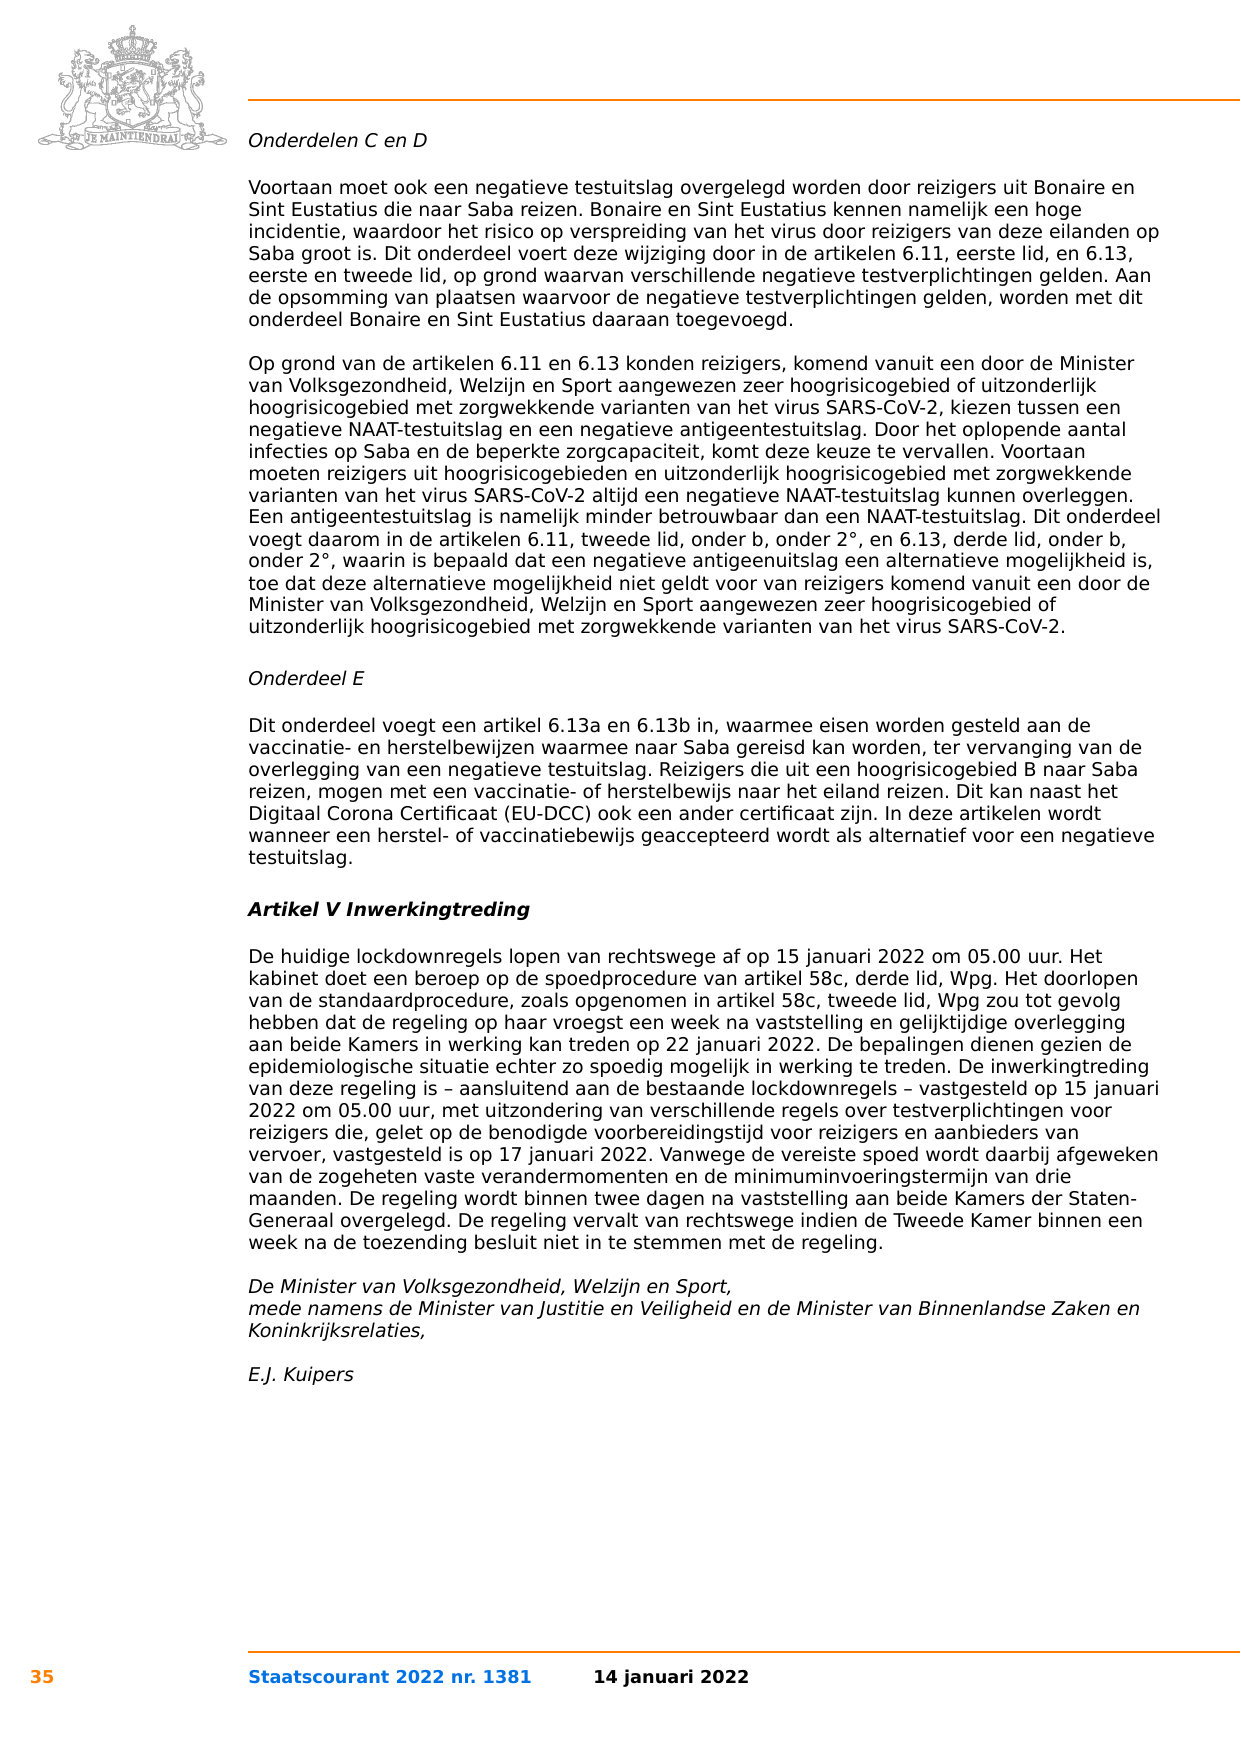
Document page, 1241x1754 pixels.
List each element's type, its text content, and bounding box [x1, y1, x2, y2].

subtitle Onderdelen C en D [248, 130, 1163, 152]
text De huidige lockdownregels lopen van rechtswege af op 15 januari 2022 om 05.00 uur. Het kabinet doet een beroep op de spoedprocedure van artikel 58c, derde lid, Wpg. Het doorlopen van de standaardprocedure, zoals opgenomen in artikel 58c, tweede lid, Wpg zou tot gevolg hebben dat de regeling op haar vroegst een week na vaststelling en gelijktijdige overlegging aan beide Kamers in werking kan treden op 22 januari 2022. De bepalingen dienen gezien de epidemiologische situatie echter zo spoedig mogelijk in werking te treden. De inwerkingtreding van deze regeling is – aansluitend aan de bestaande lockdownregels – vastgesteld op 15 januari 2022 om 05.00 uur, met uitzondering van verschillende regels over testverplichtingen voor reizigers die, gelet op de benodigde voorbereidingstijd voor reizigers en aanbieders van vervoer, vastgesteld is op 17 januari 2022. Vanwege de vereiste spoed wordt daarbij afgeweken van de zogeheten vaste verandermomenten en de minimuminvoeringstermijn van drie maanden. De regeling wordt binnen twee dagen na vaststelling aan beide Kamers der Staten-Generaal overgelegd. De regeling vervalt van rechtswege indien de Tweede Kamer binnen een week na de toezending besluit niet in te stemmen met de regeling. [248, 946, 1163, 1254]
text Op grond van de artikelen 6.11 en 6.13 konden reizigers, komend vanuit een door de Minister van Volksgezondheid, Welzijn en Sport aangewezen zeer hoogrisicogebied of uitzonderlijk hoogrisicogebied met zorgwekkende varianten van het virus SARS-CoV-2, kiezen tussen een negatieve NAAT-testuitslag en een negatieve antigeentestuitslag. Door het oplopende aantal infecties op Saba en de beperkte zorgcapaciteit, komt deze keuze te vervallen. Voortaan moeten reizigers uit hoogrisicogebieden en uitzonderlijk hoogrisicogebied met zorgwekkende varianten van het virus SARS-CoV-2 altijd een negatieve NAAT-testuitslag kunnen overleggen. Een antigeentestuitslag is namelijk minder betrouwbaar dan een NAAT-testuitslag. Dit onderdeel voegt daarom in de artikelen 6.11, tweede lid, onder b, onder 2°, en 6.13, derde lid, onder b, onder 2°, waarin is bepaald dat een negatieve antigeenuitslag een alternatieve mogelijkheid is, toe dat deze alternatieve mogelijkheid niet geldt voor van reizigers komend vanuit een door de Minister van Volksgezondheid, Welzijn en Sport aangewezen zeer hoogrisicogebied of uitzonderlijk hoogrisicogebied met zorgwekkende varianten van het virus SARS-CoV-2. [248, 353, 1163, 638]
subtitle Artikel V Inwerkingtreding [248, 899, 1163, 921]
text De Minister van Volksgezondheid, Welzijn en Sport, mede namens de Minister van Justitie en Veiligheid en de Minister van Binnenlandse Zaken en Koninkrijksrelaties, E.J. Kuipers [248, 1276, 1163, 1386]
subtitle Onderdeel E [248, 668, 1163, 690]
text Dit onderdeel voegt een artikel 6.13a en 6.13b in, waarmee eisen worden gesteld aan de vaccinatie- en herstelbewijzen waarmee naar Saba gereisd kan worden, ter vervanging van de overlegging van een negatieve testuitslag. Reizigers die uit een hoogrisicogebied B naar Saba reizen, mogen met een vaccinatie- of herstelbewijs naar het eiland reizen. Dit kan naast het Digitaal Corona Certificaat (EU-DCC) ook een ander certificaat zijn. In deze artikelen wordt wanneer een herstel- of vaccinatiebewijs geaccepteerd wordt als alternatief voor een negatieve testuitslag. [248, 715, 1163, 869]
text Voortaan moet ook een negatieve testuitslag overgelegd worden door reizigers uit Bonaire en Sint Eustatius die naar Saba reizen. Bonaire en Sint Eustatius kennen namelijk een hoge incidentie, waardoor het risico op verspreiding van het virus door reizigers van deze eilanden op Saba groot is. Dit onderdeel voert deze wijziging door in de artikelen 6.11, eerste lid, en 6.13, eerste en tweede lid, op grond waarvan verschillende negatieve testverplichtingen gelden. Aan de opsomming van plaatsen waarvoor de negatieve testverplichtingen gelden, worden met dit onderdeel Bonaire en Sint Eustatius daaraan toegevoegd. [248, 177, 1163, 331]
picture [38, 25, 227, 150]
